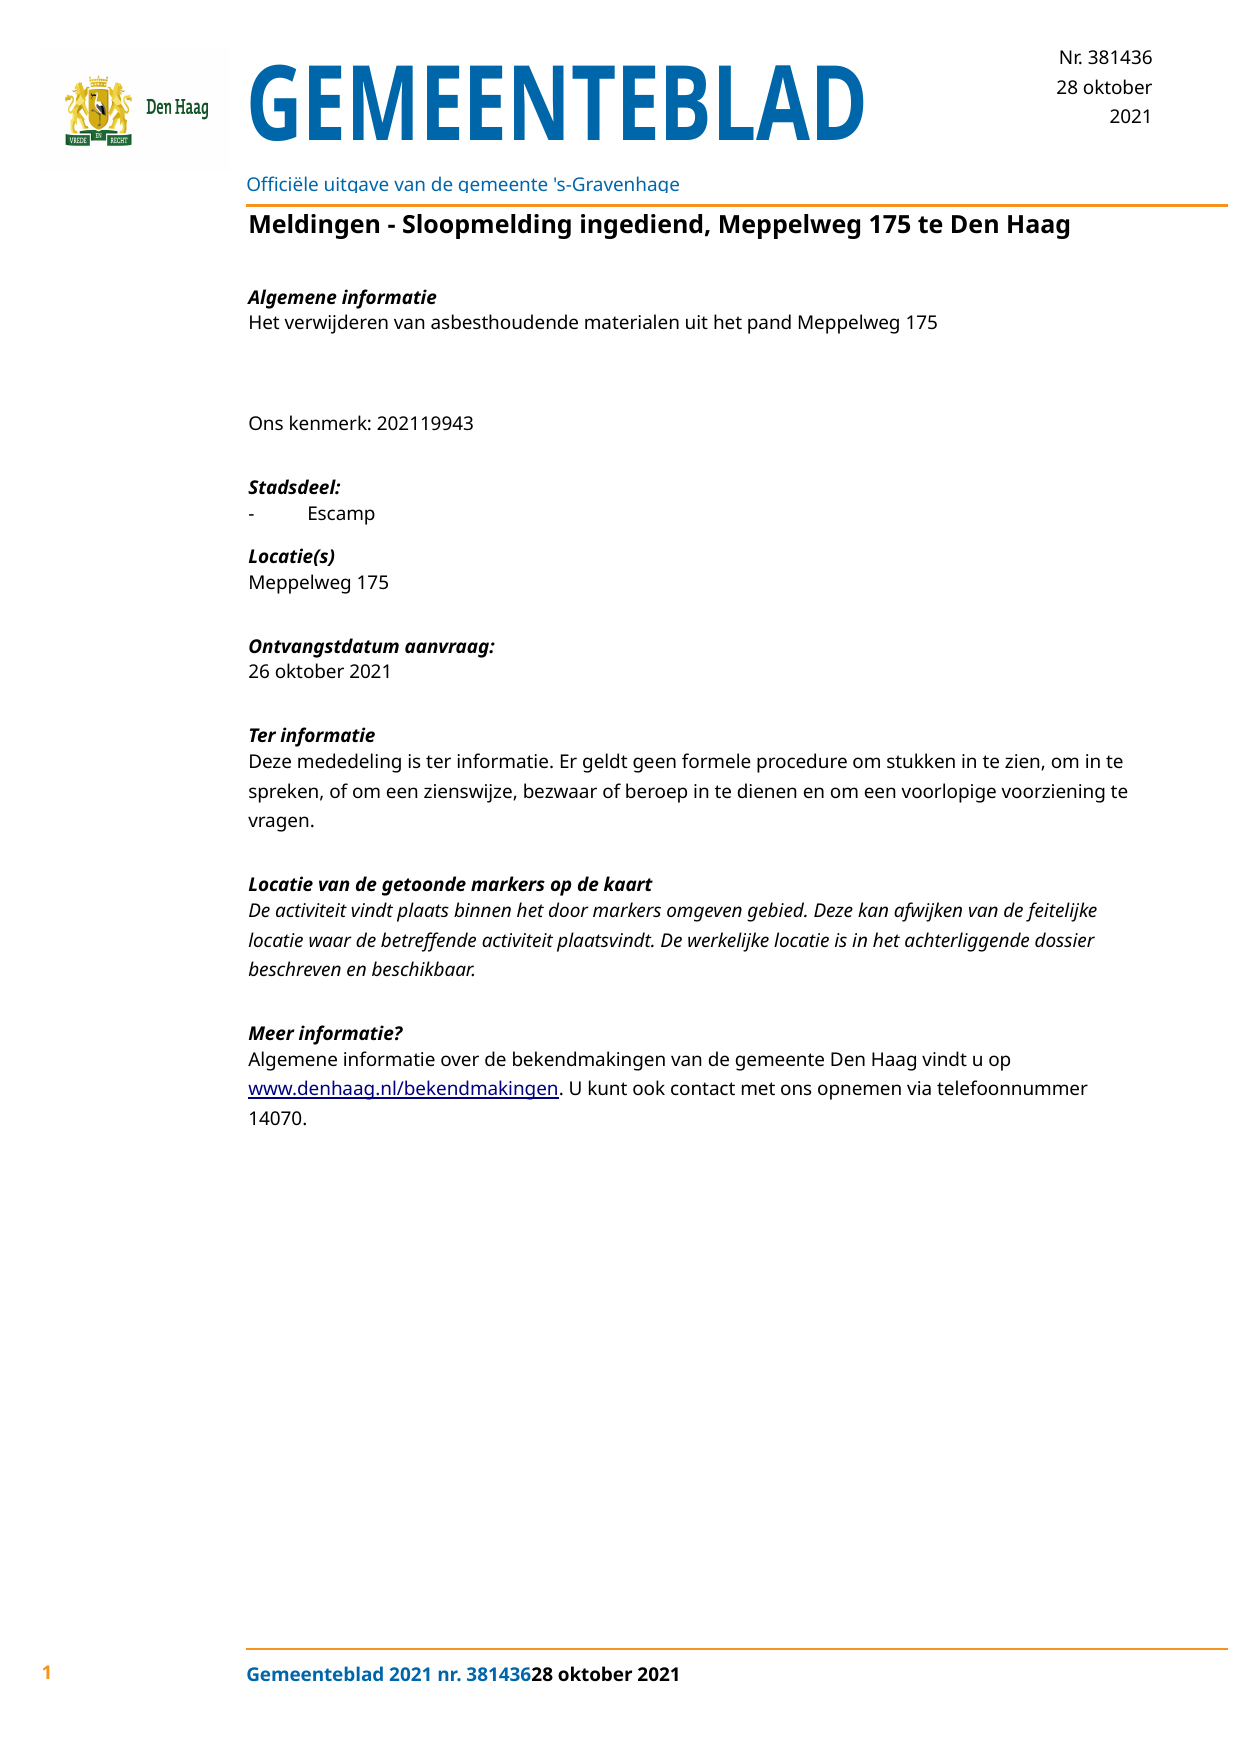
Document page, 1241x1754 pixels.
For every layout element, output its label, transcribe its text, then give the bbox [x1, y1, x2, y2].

text De activiteit vindt plaats binnen het door markers omgeven gebied. Deze kan afwijken van de feitelijke locatie waar de betreffende activiteit plaatsvindt. De werkelijke locatie is in het achterliggende dossier beschreven en beschikbaar. [248, 897, 1152, 982]
text Ons kenmerk: 202119943 [248, 410, 1152, 436]
text Meer informatie? [248, 1020, 1152, 1046]
text Stadsdeel: [248, 474, 1152, 500]
text Locatie van de getoonde markers op de kaart [248, 871, 1152, 897]
list Escamp [248, 500, 1152, 526]
text Ter informatie [248, 723, 1152, 748]
text Algemene informatie [248, 284, 1152, 309]
text Meldingen - Sloopmelding ingediend, Meppelweg 175 te Den Haag [248, 207, 1152, 241]
text Algemene informatie over de bekendmakingen van de gemeente Den Haag vindt u op www.denhaag.nl/bekendmakingen. U kunt ook contact met ons opnemen via telefoonnummer 14070. [248, 1046, 1152, 1131]
text Deze mededeling is ter informatie. Er geldt geen formele procedure om stukken in te zien, om in te spreken, of om een zienswijze, bezwaar of beroep in te dienen en om een voorlopige voorziening te vragen. [248, 748, 1152, 833]
text Meppelweg 175 [248, 569, 1152, 595]
text Ontvangstdatum aanvraag: [248, 633, 1152, 659]
picture [41, 47, 231, 172]
text 26 oktober 2021 [248, 659, 1152, 684]
text Locatie(s) [248, 543, 1152, 569]
text Het verwijderen van asbesthoudende materialen uit het pand Meppelweg 175 [248, 309, 1152, 335]
